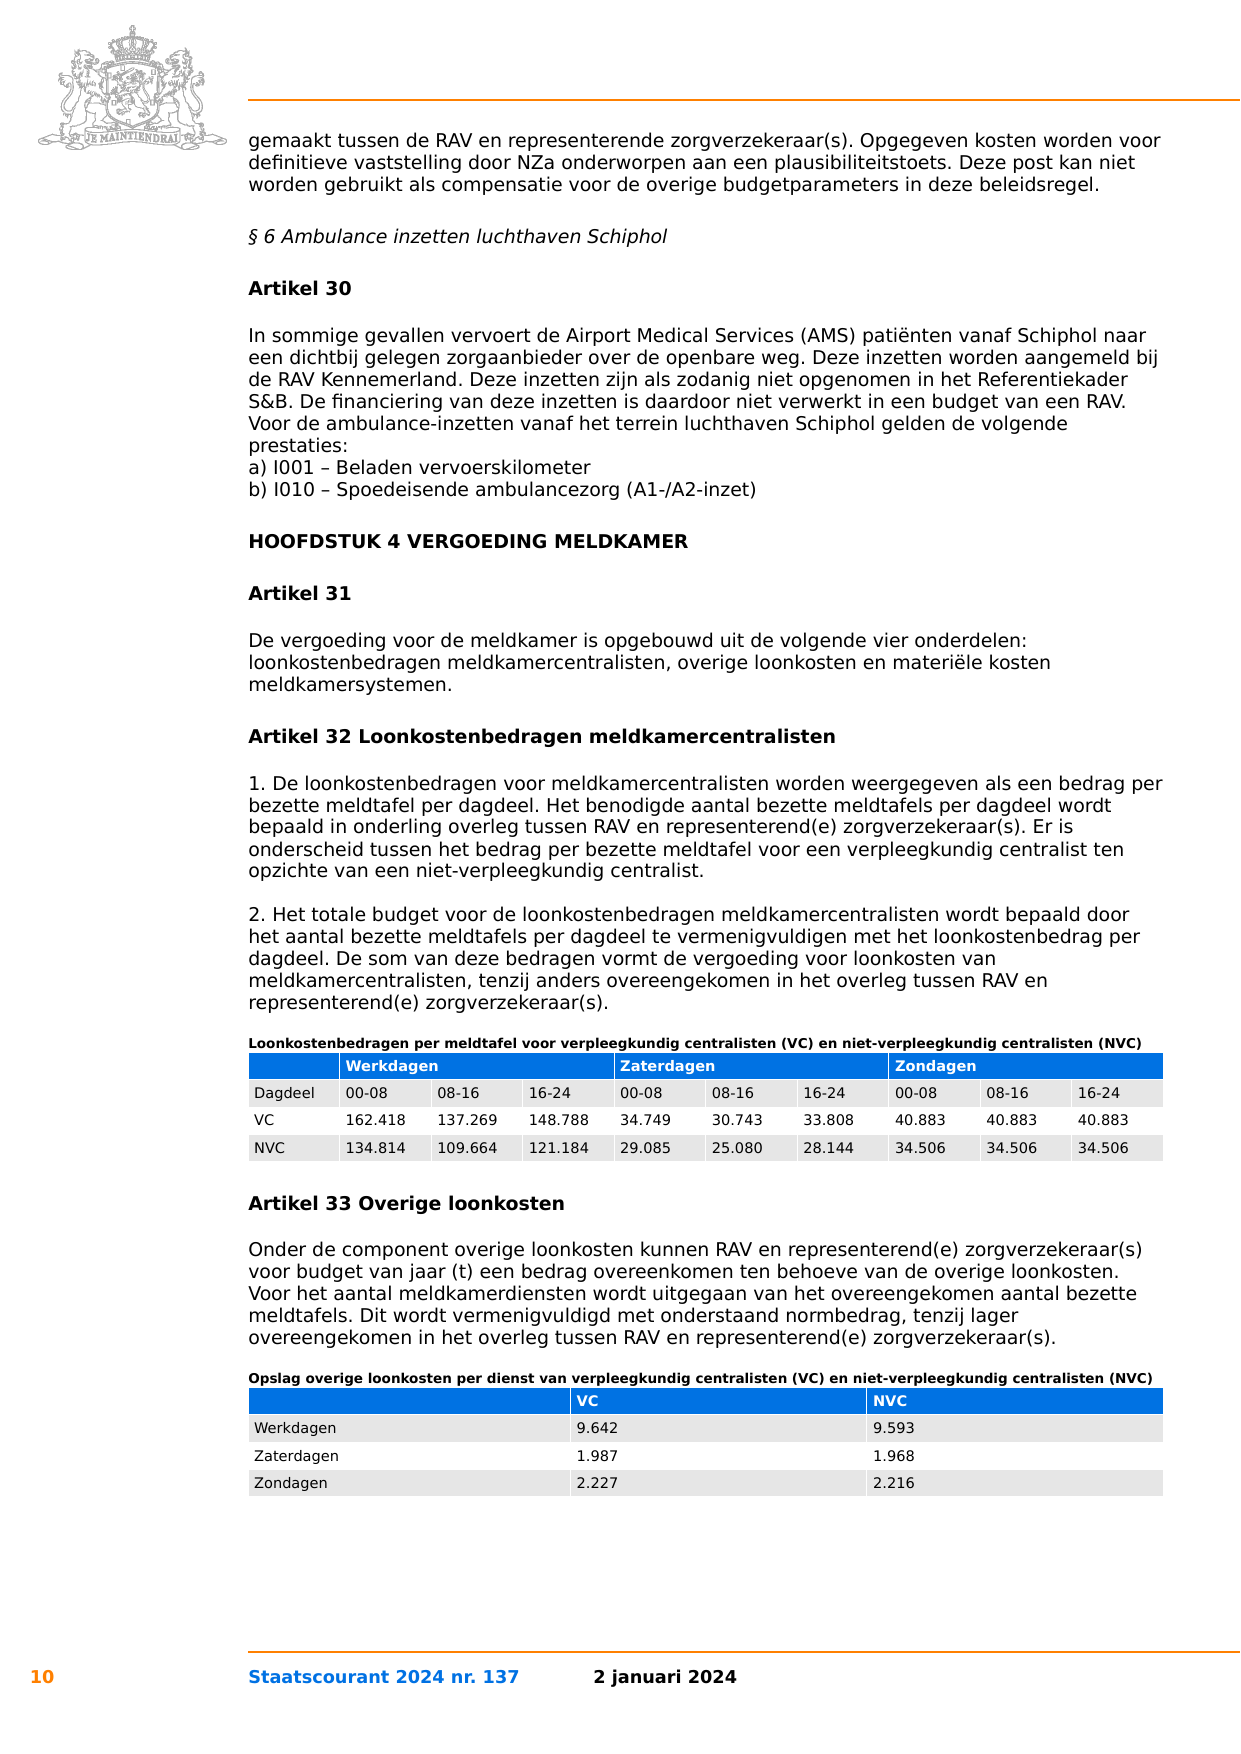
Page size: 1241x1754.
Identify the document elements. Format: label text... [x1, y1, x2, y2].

table_cell 08-16 [706, 1080, 797, 1107]
subtitle Artikel 30 [248, 278, 1163, 300]
table_cell 2.216 [867, 1470, 1163, 1496]
table_cell 00-08 [889, 1080, 980, 1107]
table_cell 40.883 [889, 1108, 980, 1134]
table_cell Zondagen [889, 1053, 1163, 1079]
table_cell 9.642 [571, 1415, 866, 1442]
table_cell 28.144 [798, 1135, 888, 1161]
table_cell 08-16 [432, 1080, 522, 1107]
table_cell [249, 1388, 570, 1414]
table_cell 25.080 [706, 1135, 797, 1161]
table_cell 121.184 [523, 1135, 614, 1161]
table_cell Zaterdagen [615, 1053, 888, 1079]
table_cell 16-24 [798, 1080, 888, 1107]
subtitle Artikel 31 [248, 583, 1163, 604]
table_cell 34.506 [1072, 1135, 1163, 1161]
table_cell 9.593 [867, 1415, 1163, 1442]
table_cell 109.664 [432, 1135, 522, 1161]
table_cell 08-16 [981, 1080, 1071, 1107]
table_cell Zaterdagen [249, 1443, 570, 1469]
table_cell Dagdeel [249, 1080, 339, 1107]
table_cell VC [571, 1388, 866, 1414]
table_cell 40.883 [1072, 1108, 1163, 1134]
table_cell 162.418 [340, 1108, 431, 1134]
table_cell 40.883 [981, 1108, 1071, 1134]
subtitle § 6 Ambulance inzetten luchthaven Schiphol [248, 226, 1163, 248]
table_cell NVC [867, 1388, 1163, 1414]
table_cell 29.085 [615, 1135, 705, 1161]
table_cell 1.987 [571, 1443, 866, 1469]
table_cell VC [249, 1108, 339, 1134]
table_header Loonkostenbedragen per meldtafel voor verpleegkundig centralisten (VC) en niet-verpleegkundig centralisten (NVC) [248, 1036, 1163, 1052]
text 1. De loonkostenbedragen voor meldkamercentralisten worden weergegeven als een bedrag per bezette meldtafel per dagdeel. Het benodigde aantal bezette meldtafels per dagdeel wordt bepaald in onderling overleg tussen RAV en representerend(e) zorgverzekeraar(s). Er is onderscheid tussen het bedrag per bezette meldtafel voor een verpleegkundig centralist ten opzichte van een niet-verpleegkundig centralist. [248, 772, 1163, 882]
table_cell 34.749 [615, 1108, 705, 1134]
table_cell 34.506 [981, 1135, 1071, 1161]
table_cell 134.814 [340, 1135, 431, 1161]
subtitle HOOFDSTUK 4 VERGOEDING MELDKAMER [248, 531, 1163, 553]
text In sommige gevallen vervoert de Airport Medical Services (AMS) patiënten vanaf Schiphol naar een dichtbij gelegen zorgaanbieder over de openbare weg. Deze inzetten worden aangemeld bij de RAV Kennemerland. Deze inzetten zijn als zodanig niet opgenomen in het Referentiekader S&B. De financiering van deze inzetten is daardoor niet verwerkt in een budget van een RAV. Voor de ambulance-inzetten vanaf het terrein luchthaven Schiphol gelden de volgende prestaties: [248, 325, 1163, 457]
text Onder de component overige loonkosten kunnen RAV en representerend(e) zorgverzekeraar(s) voor budget van jaar (t) een bedrag overeenkomen ten behoeve van de overige loonkosten. Voor het aantal meldkamerdiensten wordt uitgegaan van het overeengekomen aantal bezette meldtafels. Dit wordt vermenigvuldigd met onderstaand normbedrag, tenzij lager overeengekomen in het overleg tussen RAV en representerend(e) zorgverzekeraar(s). [248, 1239, 1163, 1349]
table_cell Zondagen [249, 1470, 570, 1496]
table_header Opslag overige loonkosten per dienst van verpleegkundig centralisten (VC) en niet-verpleegkundig centralisten (NVC) [248, 1371, 1163, 1387]
text 2. Het totale budget voor de loonkostenbedragen meldkamercentralisten wordt bepaald door het aantal bezette meldtafels per dagdeel te vermenigvuldigen met het loonkostenbedrag per dagdeel. De som van deze bedragen vormt de vergoeding voor loonkosten van meldkamercentralisten, tenzij anders overeengekomen in het overleg tussen RAV en representerend(e) zorgverzekeraar(s). [248, 904, 1163, 1014]
picture [38, 25, 227, 150]
table_cell 30.743 [706, 1108, 797, 1134]
table_cell 1.968 [867, 1443, 1163, 1469]
subtitle Artikel 32 Loonkostenbedragen meldkamercentralisten [248, 726, 1163, 747]
table_cell [249, 1053, 339, 1079]
table_cell Werkdagen [249, 1415, 570, 1442]
subtitle Artikel 33 Overige loonkosten [248, 1192, 1163, 1214]
table_cell Werkdagen [340, 1053, 614, 1079]
text b) I010 – Spoedeisende ambulancezorg (A1-/A2-inzet) [248, 479, 1163, 501]
table_cell NVC [249, 1135, 339, 1161]
table_cell 33.808 [798, 1108, 888, 1134]
table_cell 148.788 [523, 1108, 614, 1134]
text De vergoeding voor de meldkamer is opgebouwd uit de volgende vier onderdelen: loonkostenbedragen meldkamercentralisten, overige loonkosten en materiële kosten meldkamersystemen. [248, 629, 1163, 696]
table_cell 00-08 [615, 1080, 705, 1107]
table_cell 16-24 [523, 1080, 614, 1107]
text a) I001 – Beladen vervoerskilometer [248, 457, 1163, 479]
table_cell 137.269 [432, 1108, 522, 1134]
table_cell 16-24 [1072, 1080, 1163, 1107]
table_cell 2.227 [571, 1470, 866, 1496]
table_cell 34.506 [889, 1135, 980, 1161]
text gemaakt tussen de RAV en representerende zorgverzekeraar(s). Opgegeven kosten worden voor definitieve vaststelling door NZa onderworpen aan een plausibiliteitstoets. Deze post kan niet worden gebruikt als compensatie voor de overige budgetparameters in deze beleidsregel. [248, 130, 1163, 196]
table_cell 00-08 [340, 1080, 431, 1107]
